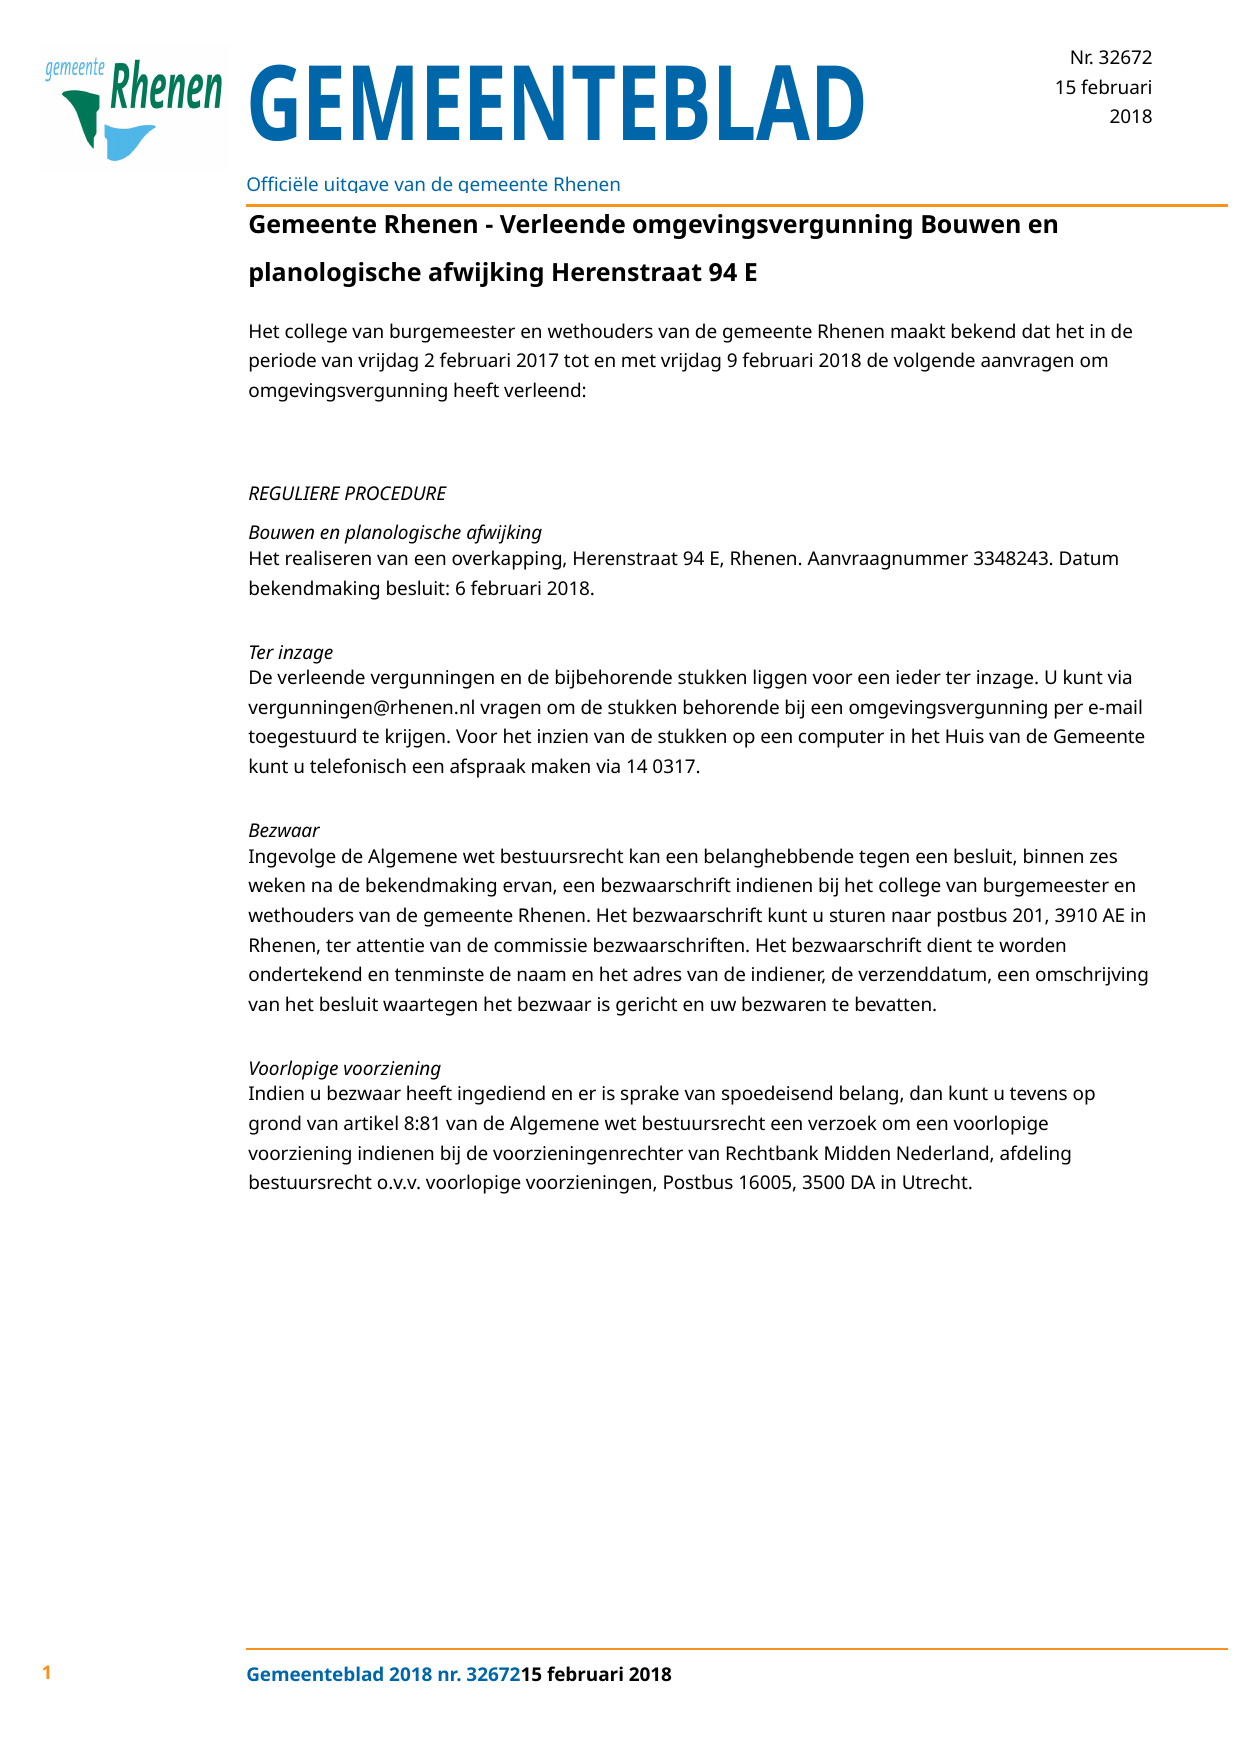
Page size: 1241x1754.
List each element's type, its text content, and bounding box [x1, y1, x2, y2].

text Ingevolge de Algemene wet bestuursrecht kan een belanghebbende tegen een besluit, binnen zes weken na de bekendmaking ervan, een bezwaarschrift indienen bij het college van burgemeester en wethouders van de gemeente Rhenen. Het bezwaarschrift kunt u sturen naar postbus 201, 3910 AE in Rhenen, ter attentie van de commissie bezwaarschriften. Het bezwaarschrift dient te worden ondertekend en tenminste de naam en het adres van de indiener, de verzenddatum, een omschrijving van het besluit waartegen het bezwaar is gericht en uw bezwaren te bevatten. [248, 843, 1152, 1017]
text REGULIERE PROCEDURE [248, 480, 1152, 506]
text Bezwaar [248, 817, 1152, 843]
text Bouwen en planologische afwijking [248, 519, 1152, 545]
text Het realiseren van een overkapping, Herenstraat 94 E, Rhenen. Aanvraagnummer 3348243. Datum bekendmaking besluit: 6 februari 2018. [248, 545, 1152, 601]
text Ter inzage [248, 639, 1152, 664]
text Het college van burgemeester en wethouders van de gemeente Rhenen maakt bekend dat het in de periode van vrijdag 2 februari 2017 tot en met vrijdag 9 februari 2018 de volgende aanvragen om omgevingsvergunning heeft verleend: [248, 318, 1152, 403]
text Indien u bezwaar heeft ingediend en er is sprake van spoedeisend belang, dan kunt u tevens op grond van artikel 8:81 van de Algemene wet bestuursrecht een verzoek om een voorlopige voorziening indienen bij de voorzieningenrechter van Rechtbank Midden Nederland, afdeling bestuursrecht o.v.v. voorlopige voorzieningen, Postbus 16005, 3500 DA in Utrecht. [248, 1081, 1152, 1195]
picture [41, 47, 231, 172]
text Voorlopige voorziening [248, 1055, 1152, 1081]
text De verleende vergunningen en de bijbehorende stukken liggen voor een ieder ter inzage. U kunt via vergunningen@rhenen.nl vragen om de stukken behorende bij een omgevingsvergunning per e-mail toegestuurd te krijgen. Voor het inzien van de stukken op een computer in het Huis van de Gemeente kunt u telefonisch een afspraak maken via 14 0317. [248, 664, 1152, 779]
text Gemeente Rhenen - Verleende omgevingsvergunning Bouwen en planologische afwijking Herenstraat 94 E [248, 207, 1152, 288]
